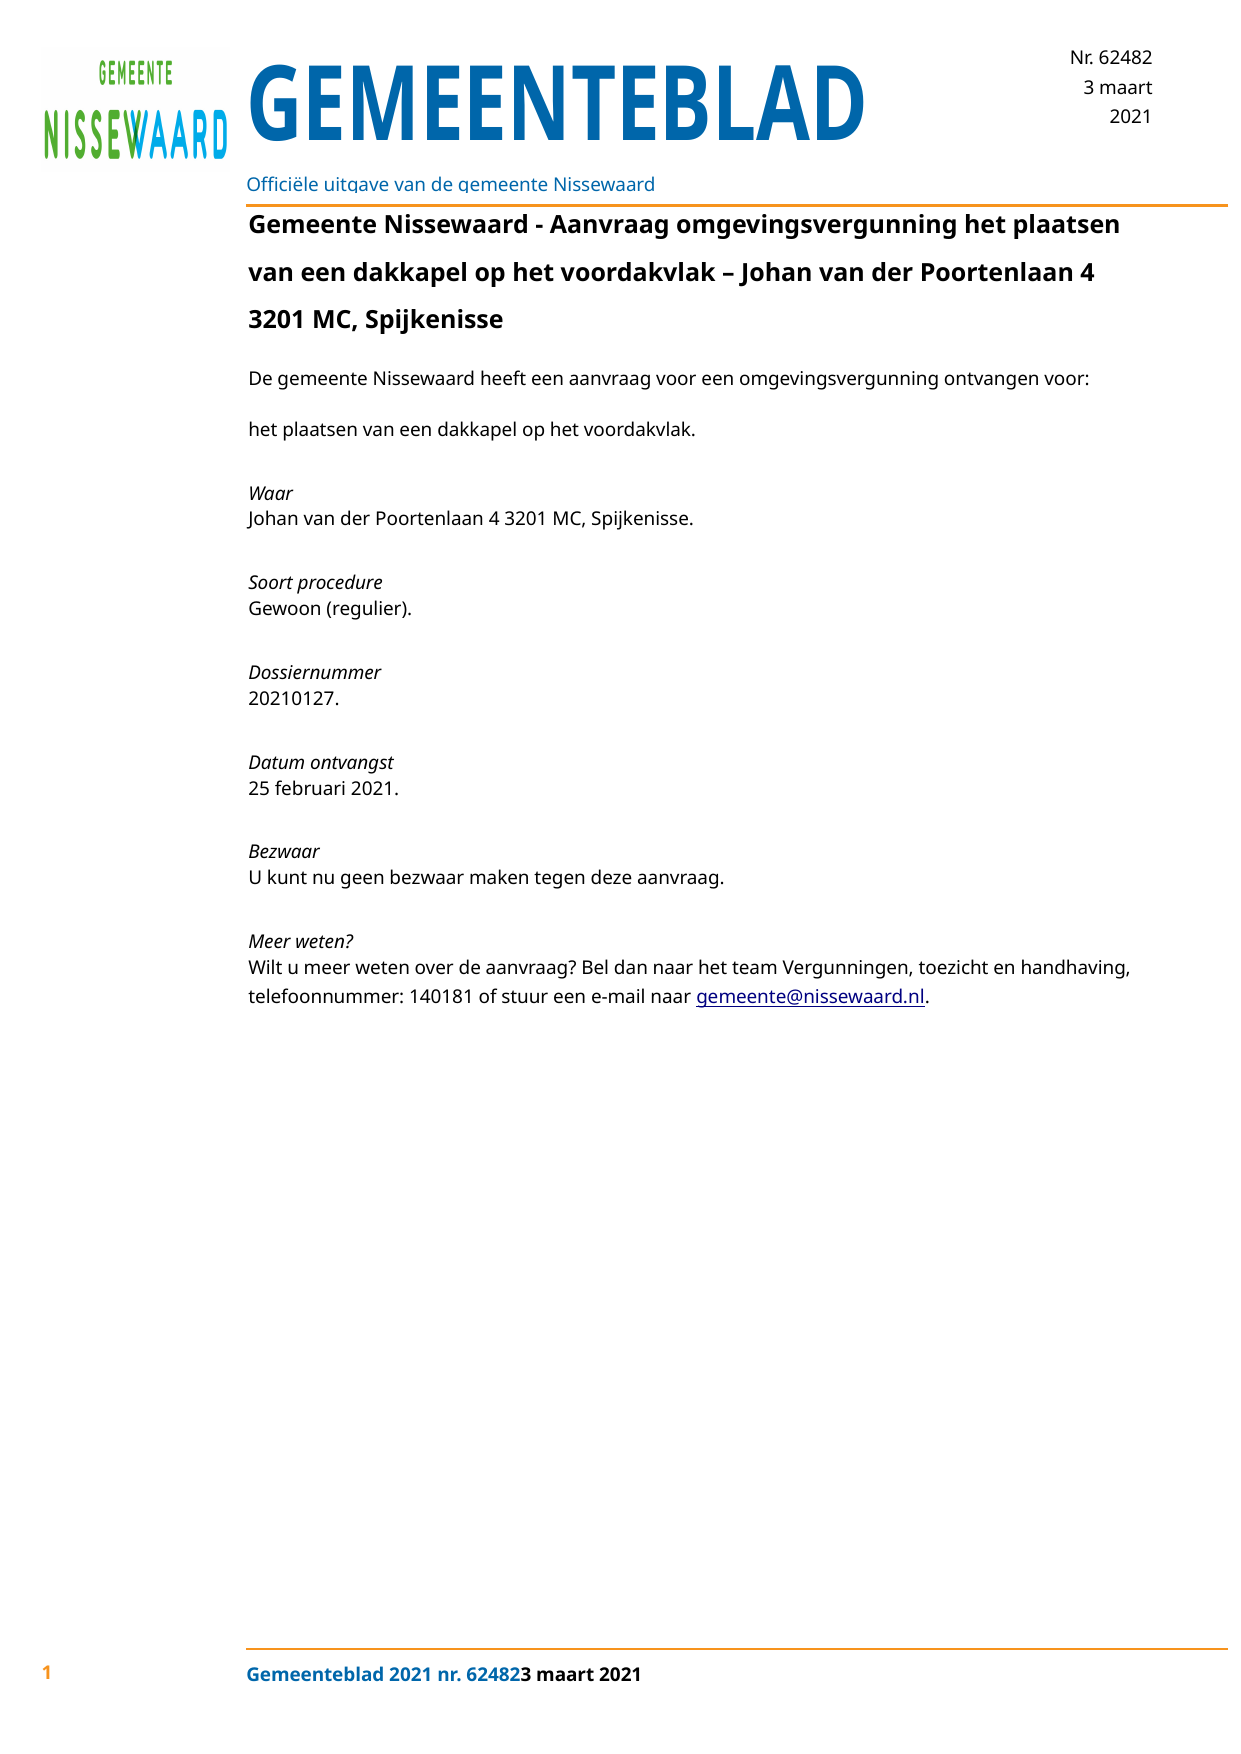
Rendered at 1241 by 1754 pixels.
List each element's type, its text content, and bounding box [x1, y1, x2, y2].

text Wilt u meer weten over de aanvraag? Bel dan naar het team Vergunningen, toezicht en handhaving, telefoonnummer: 140181 of stuur een e-mail naar gemeente@nissewaard.nl. [248, 954, 1152, 1009]
text Soort procedure [248, 569, 1152, 595]
text Bezwaar [248, 839, 1152, 864]
text 20210127. [248, 685, 1152, 711]
text U kunt nu geen bezwaar maken tegen deze aanvraag. [248, 864, 1152, 890]
text Datum ontvangst [248, 749, 1152, 775]
text De gemeente Nissewaard heeft een aanvraag voor een omgevingsvergunning ontvangen voor: [248, 366, 1152, 391]
text Meer weten? [248, 928, 1152, 954]
text 25 februari 2021. [248, 775, 1152, 800]
text Gewoon (regulier). [248, 595, 1152, 621]
text Waar [248, 480, 1152, 506]
picture [41, 47, 231, 172]
text Dossiernummer [248, 659, 1152, 685]
text Johan van der Poortenlaan 4 3201 MC, Spijkenisse. [248, 506, 1152, 531]
text het plaatsen van een dakkapel op het voordakvlak. [248, 416, 1152, 442]
text Gemeente Nissewaard - Aanvraag omgevingsvergunning het plaatsen van een dakkapel op het voordakvlak – Johan van der Poortenlaan 4 3201 MC, Spijkenisse [248, 207, 1152, 336]
